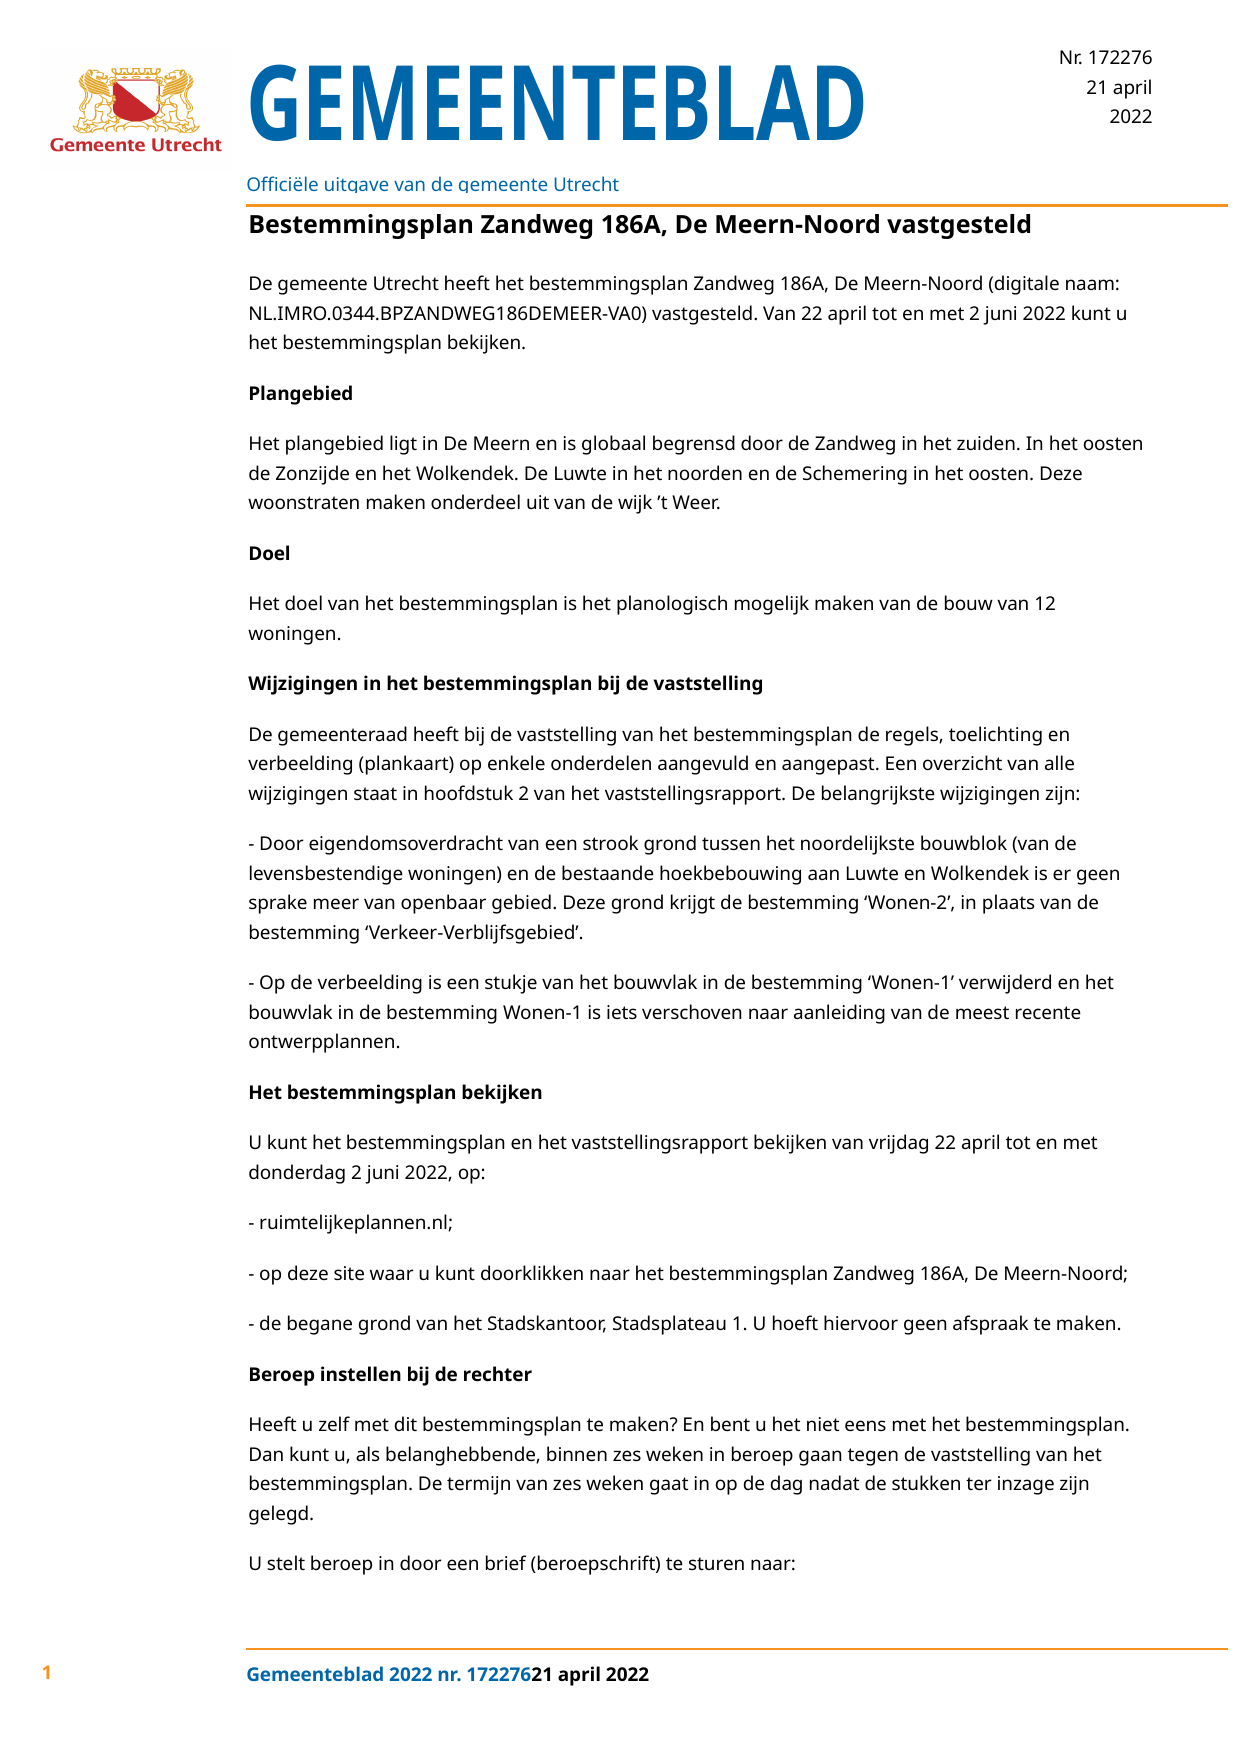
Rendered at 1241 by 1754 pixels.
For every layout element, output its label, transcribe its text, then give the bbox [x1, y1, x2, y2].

text - de begane grond van het Stadskantoor, Stadsplateau 1. U hoeft hiervoor geen afspraak te maken. [248, 1310, 1152, 1336]
text - op deze site waar u kunt doorklikken naar het bestemmingsplan Zandweg 186A, De Meern-Noord; [248, 1260, 1152, 1286]
text - ruimtelijkeplannen.nl; [248, 1209, 1152, 1235]
text Doel [248, 540, 1152, 566]
picture [41, 47, 231, 172]
text U kunt het bestemmingsplan en het vaststellingsrapport bekijken van vrijdag 22 april tot en met donderdag 2 juni 2022, op: [248, 1129, 1152, 1185]
text Plangebied [248, 380, 1152, 406]
text - Op de verbeelding is een stukje van het bouwvlak in de bestemming ‘Wonen-1’ verwijderd en het bouwvlak in de bestemming Wonen-1 is iets verschoven naar aanleiding van de meest recente ontwerpplannen. [248, 969, 1152, 1054]
text Het plangebied ligt in De Meern en is globaal begrensd door de Zandweg in het zuiden. In het oosten de Zonzijde en het Wolkendek. De Luwte in het noorden en de Schemering in het oosten. Deze woonstraten maken onderdeel uit van de wijk ’t Weer. [248, 430, 1152, 515]
text Heeft u zelf met dit bestemmingsplan te maken? En bent u het niet eens met het bestemmingsplan. Dan kunt u, als belanghebbende, binnen zes weken in beroep gaan tegen de vaststelling van het bestemmingsplan. De termijn van zes weken gaat in op de dag nadat de stukken ter inzage zijn gelegd. [248, 1411, 1152, 1526]
text - Door eigendomsoverdracht van een strook grond tussen het noordelijkste bouwblok (van de levensbestendige woningen) en de bestaande hoekbebouwing aan Luwte en Wolkendek is er geen sprake meer van openbaar gebied. Deze grond krijgt de bestemming ‘Wonen-2’, in plaats van de bestemming ‘Verkeer-Verblijfsgebied’. [248, 830, 1152, 945]
text Beroep instellen bij de rechter [248, 1361, 1152, 1386]
text De gemeenteraad heeft bij de vaststelling van het bestemmingsplan de regels, toelichting en verbeelding (plankaart) op enkele onderdelen aangevuld en aangepast. Een overzicht van alle wijzigingen staat in hoofdstuk 2 van het vaststellingsrapport. De belangrijkste wijzigingen zijn: [248, 721, 1152, 806]
text Het bestemmingsplan bekijken [248, 1079, 1152, 1105]
text Het doel van het bestemmingsplan is het planologisch mogelijk maken van de bouw van 12 woningen. [248, 590, 1152, 646]
text Bestemmingsplan Zandweg 186A, De Meern-Noord vastgesteld [248, 207, 1152, 241]
text Wijzigingen in het bestemmingsplan bij de vaststelling [248, 670, 1152, 696]
text De gemeente Utrecht heeft het bestemmingsplan Zandweg 186A, De Meern-Noord (digitale naam: NL.IMRO.0344.BPZANDWEG186DEMEER-VA0) vastgesteld. Van 22 april tot en met 2 juni 2022 kunt u het bestemmingsplan bekijken. [248, 270, 1152, 355]
text U stelt beroep in door een brief (beroepschrift) te sturen naar: [248, 1550, 1152, 1576]
